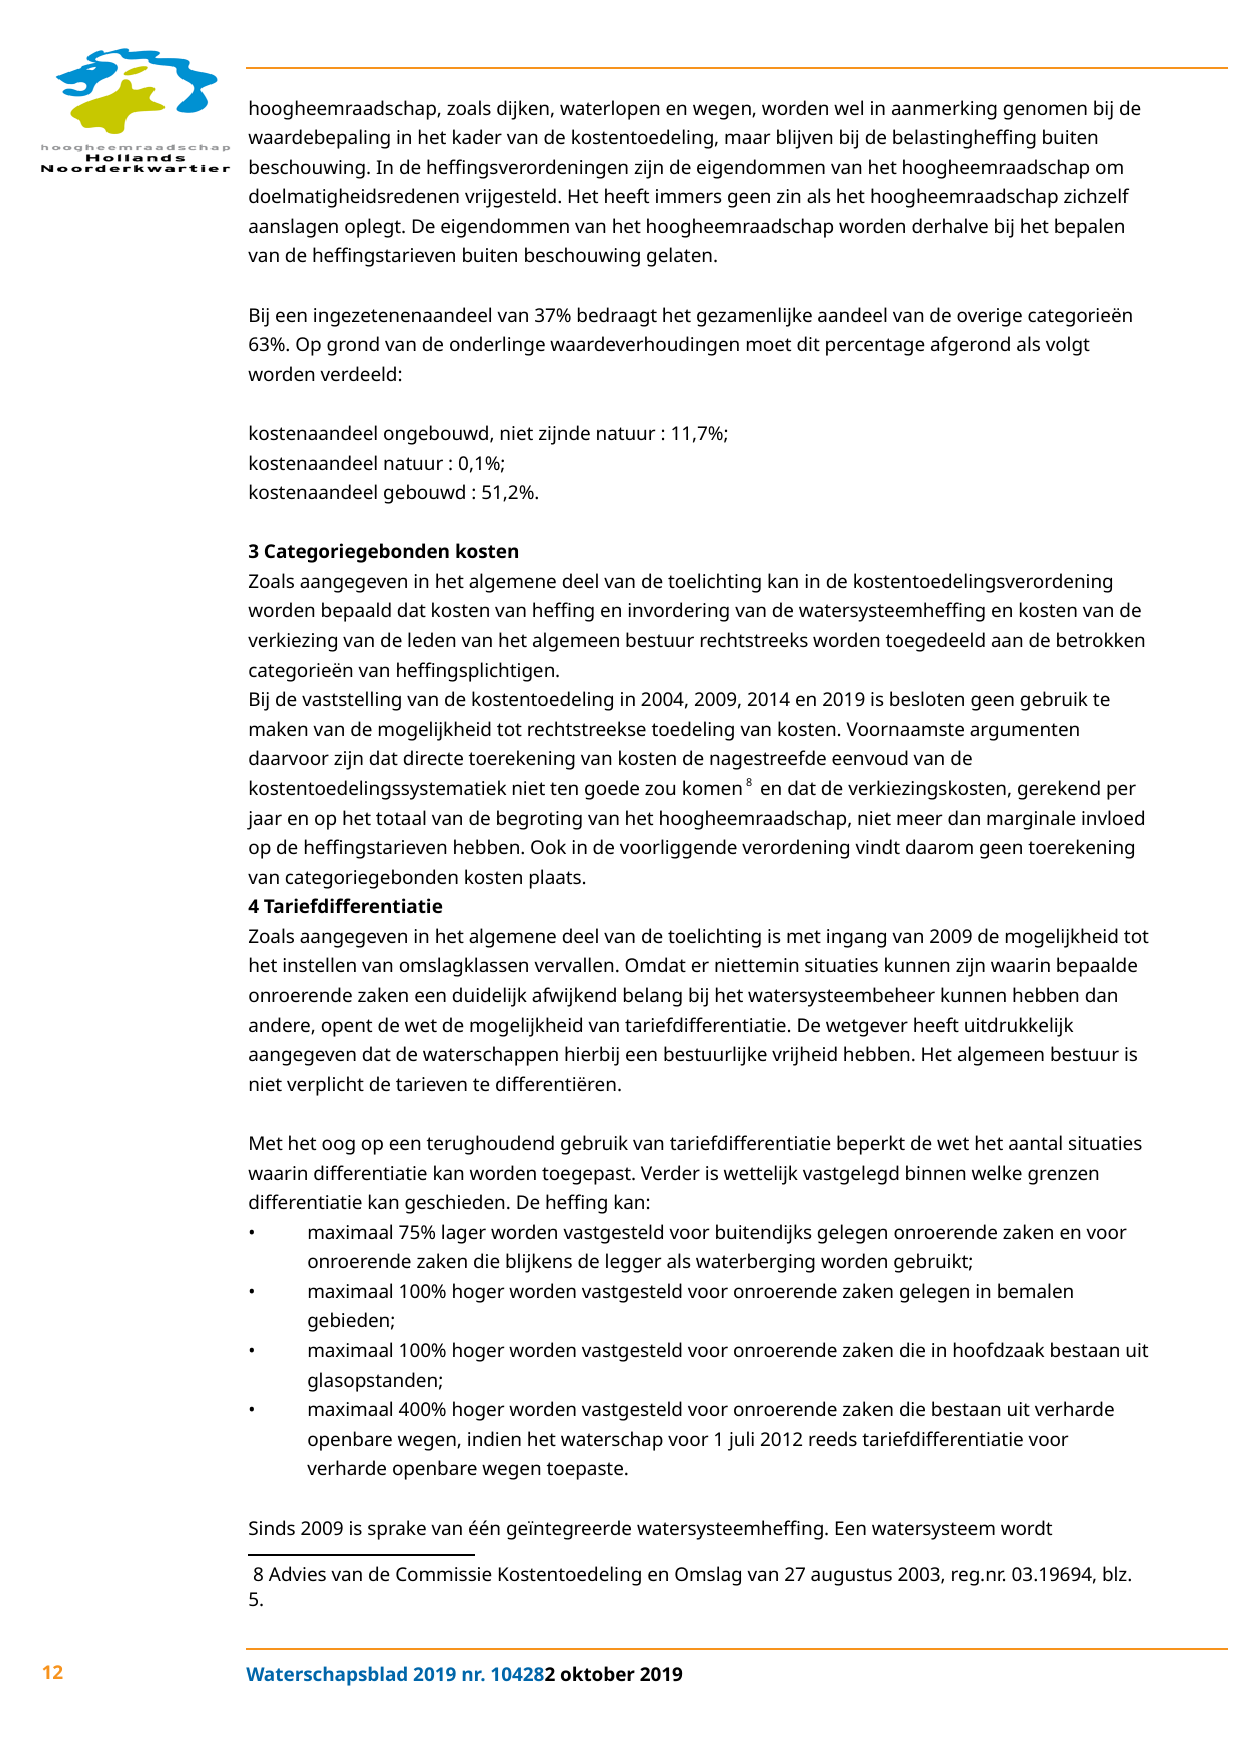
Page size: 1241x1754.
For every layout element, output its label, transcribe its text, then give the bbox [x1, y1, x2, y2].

text Advies van de Commissie Kostentoedeling en Omslag van 27 augustus 2003, reg.nr. 03.19694, blz. 5. [248, 1561, 1152, 1612]
list maximaal 400% hoger worden vastgesteld voor onroerende zaken die bestaan uit verharde openbare wegen, indien het waterschap voor 1 juli 2012 reeds tariefdifferentiatie voor verharde openbare wegen toepaste. [248, 1396, 1152, 1481]
picture [41, 47, 231, 172]
text Bij de vaststelling van de kostentoedeling in 2004, 2009, 2014 en 2019 is besloten geen gebruik te maken van de mogelijkheid tot rechtstreekse toedeling van kosten. Voornaamste argumenten daarvoor zijn dat directe toerekening van kosten de nagestreefde eenvoud van de kostentoedelingssystematiek niet ten goede zou komen en dat de verkiezingskosten, gerekend per jaar en op het totaal van de begroting van het hoogheemraadschap, niet meer dan marginale invloed op de heffingstarieven hebben. Ook in de voorliggende verordening vindt daarom geen toerekening van categoriegebonden kosten plaats. [248, 686, 1152, 890]
text 4 Tariefdifferentiatie [248, 893, 1152, 919]
text Sinds 2009 is sprake van één geïntegreerde watersysteemheffing. Een watersysteem wordt [248, 1515, 1152, 1541]
text kostenaandeel gebouwd : 51,2%. [248, 479, 1152, 505]
text Zoals aangegeven in het algemene deel van de toelichting is met ingang van 2009 de mogelijkheid tot het instellen van omslagklassen vervallen. Omdat er niettemin situaties kunnen zijn waarin bepaalde onroerende zaken een duidelijk afwijkend belang bij het watersysteembeheer kunnen hebben dan andere, opent de wet de mogelijkheid van tariefdifferentiatie. De wetgever heeft uitdrukkelijk aangegeven dat de waterschappen hierbij een bestuurlijke vrijheid hebben. Het algemeen bestuur is niet verplicht de tarieven te differentiëren. [248, 923, 1152, 1097]
text Zoals aangegeven in het algemene deel van de toelichting kan in de kostentoedelingsverordening worden bepaald dat kosten van heffing en invordering van de watersysteemheffing en kosten van de verkiezing van de leden van het algemeen bestuur rechtstreeks worden toegedeeld aan de betrokken categorieën van heffingsplichtigen. [248, 568, 1152, 683]
text kostenaandeel ongebouwd, niet zijnde natuur : 11,7%; [248, 420, 1152, 446]
text hoogheemraadschap, zoals dijken, waterlopen en wegen, worden wel in aanmerking genomen bij de waardebepaling in het kader van de kostentoedeling, maar blijven bij de belastingheffing buiten beschouwing. In de heffingsverordeningen zijn de eigendommen van het hoogheemraadschap om doelmatigheidsredenen vrijgesteld. Het heeft immers geen zin als het hoogheemraadschap zichzelf aanslagen oplegt. De eigendommen van het hoogheemraadschap worden derhalve bij het bepalen van de heffingstarieven buiten beschouwing gelaten. [248, 95, 1152, 268]
list maximaal 75% lager worden vastgesteld voor buitendijks gelegen onroerende zaken en voor onroerende zaken die blijkens de legger als waterberging worden gebruikt; [248, 1219, 1152, 1274]
text 3 Categoriegebonden kosten [248, 538, 1152, 564]
list maximaal 100% hoger worden vastgesteld voor onroerende zaken gelegen in bemalen gebieden; [248, 1278, 1152, 1333]
text Bij een ingezetenenaandeel van 37% bedraagt het gezamenlijke aandeel van de overige categorieën 63%. Op grond van de onderlinge waardeverhoudingen moet dit percentage afgerond als volgt worden verdeeld: [248, 302, 1152, 387]
text Met het oog op een terughoudend gebruik van tariefdifferentiatie beperkt de wet het aantal situaties waarin differentiatie kan worden toegepast. Verder is wettelijk vastgelegd binnen welke grenzen differentiatie kan geschieden. De heffing kan: [248, 1130, 1152, 1215]
list maximaal 100% hoger worden vastgesteld voor onroerende zaken die in hoofdzaak bestaan uit glasopstanden; [248, 1337, 1152, 1393]
text kostenaandeel natuur : 0,1%; [248, 450, 1152, 476]
